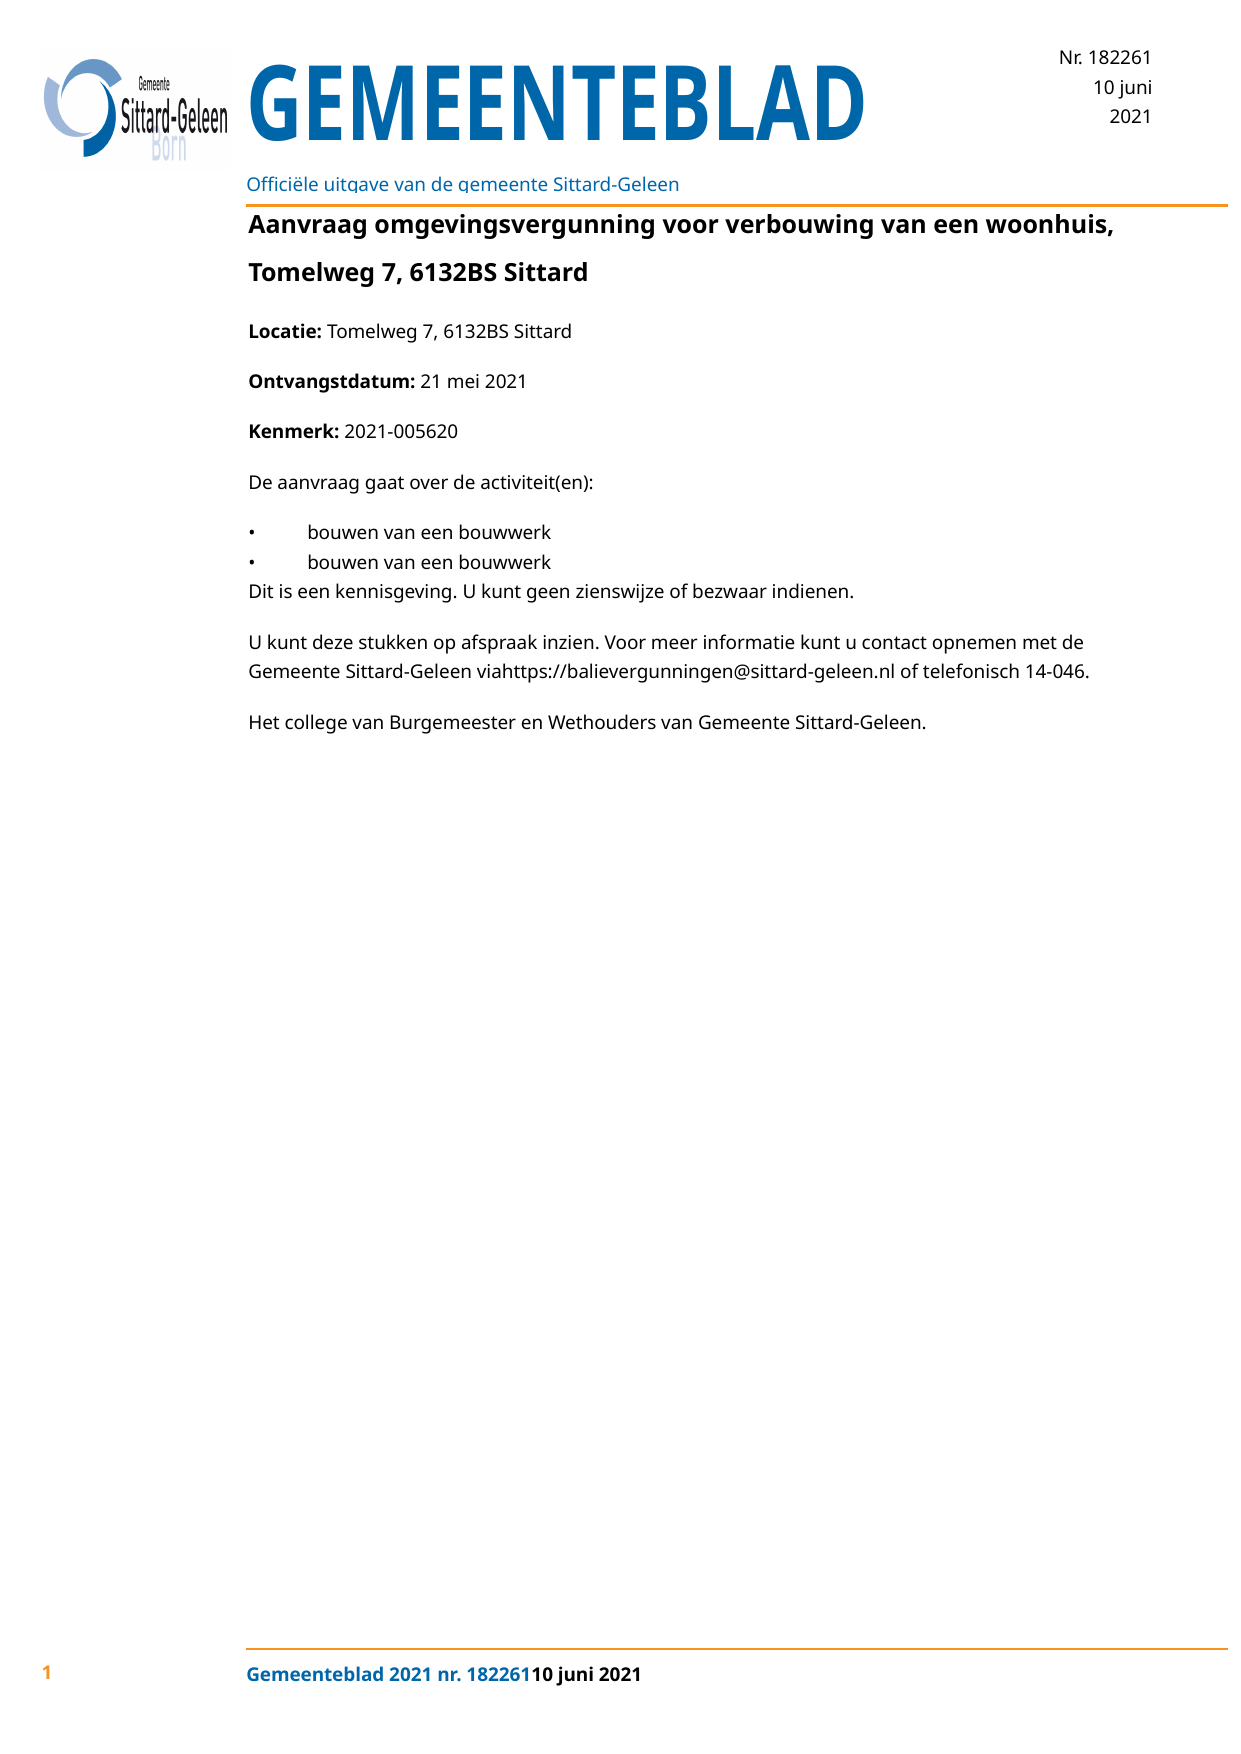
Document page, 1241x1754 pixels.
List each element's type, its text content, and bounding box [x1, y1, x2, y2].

text Het college van Burgemeester en Wethouders van Gemeente Sittard-Geleen. [248, 709, 1152, 735]
text Dit is een kennisgeving. U kunt geen zienswijze of bezwaar indienen. [248, 579, 1152, 604]
picture [41, 47, 231, 172]
text Aanvraag omgevingsvergunning voor verbouwing van een woonhuis, Tomelweg 7, 6132BS Sittard [248, 207, 1152, 288]
list bouwen van een bouwwerk [248, 519, 1152, 545]
list bouwen van een bouwwerk [248, 549, 1152, 575]
text Kenmerk: 2021-005620 [248, 419, 1152, 444]
text De aanvraag gaat over de activiteit(en): [248, 469, 1152, 495]
text Locatie: Tomelweg 7, 6132BS Sittard [248, 318, 1152, 344]
text Ontvangstdatum: 21 mei 2021 [248, 368, 1152, 394]
text U kunt deze stukken op afspraak inzien. Voor meer informatie kunt u contact opnemen met de Gemeente Sittard-Geleen viahttps://balievergunningen@sittard-geleen.nl of telefonisch 14-046. [248, 629, 1152, 684]
